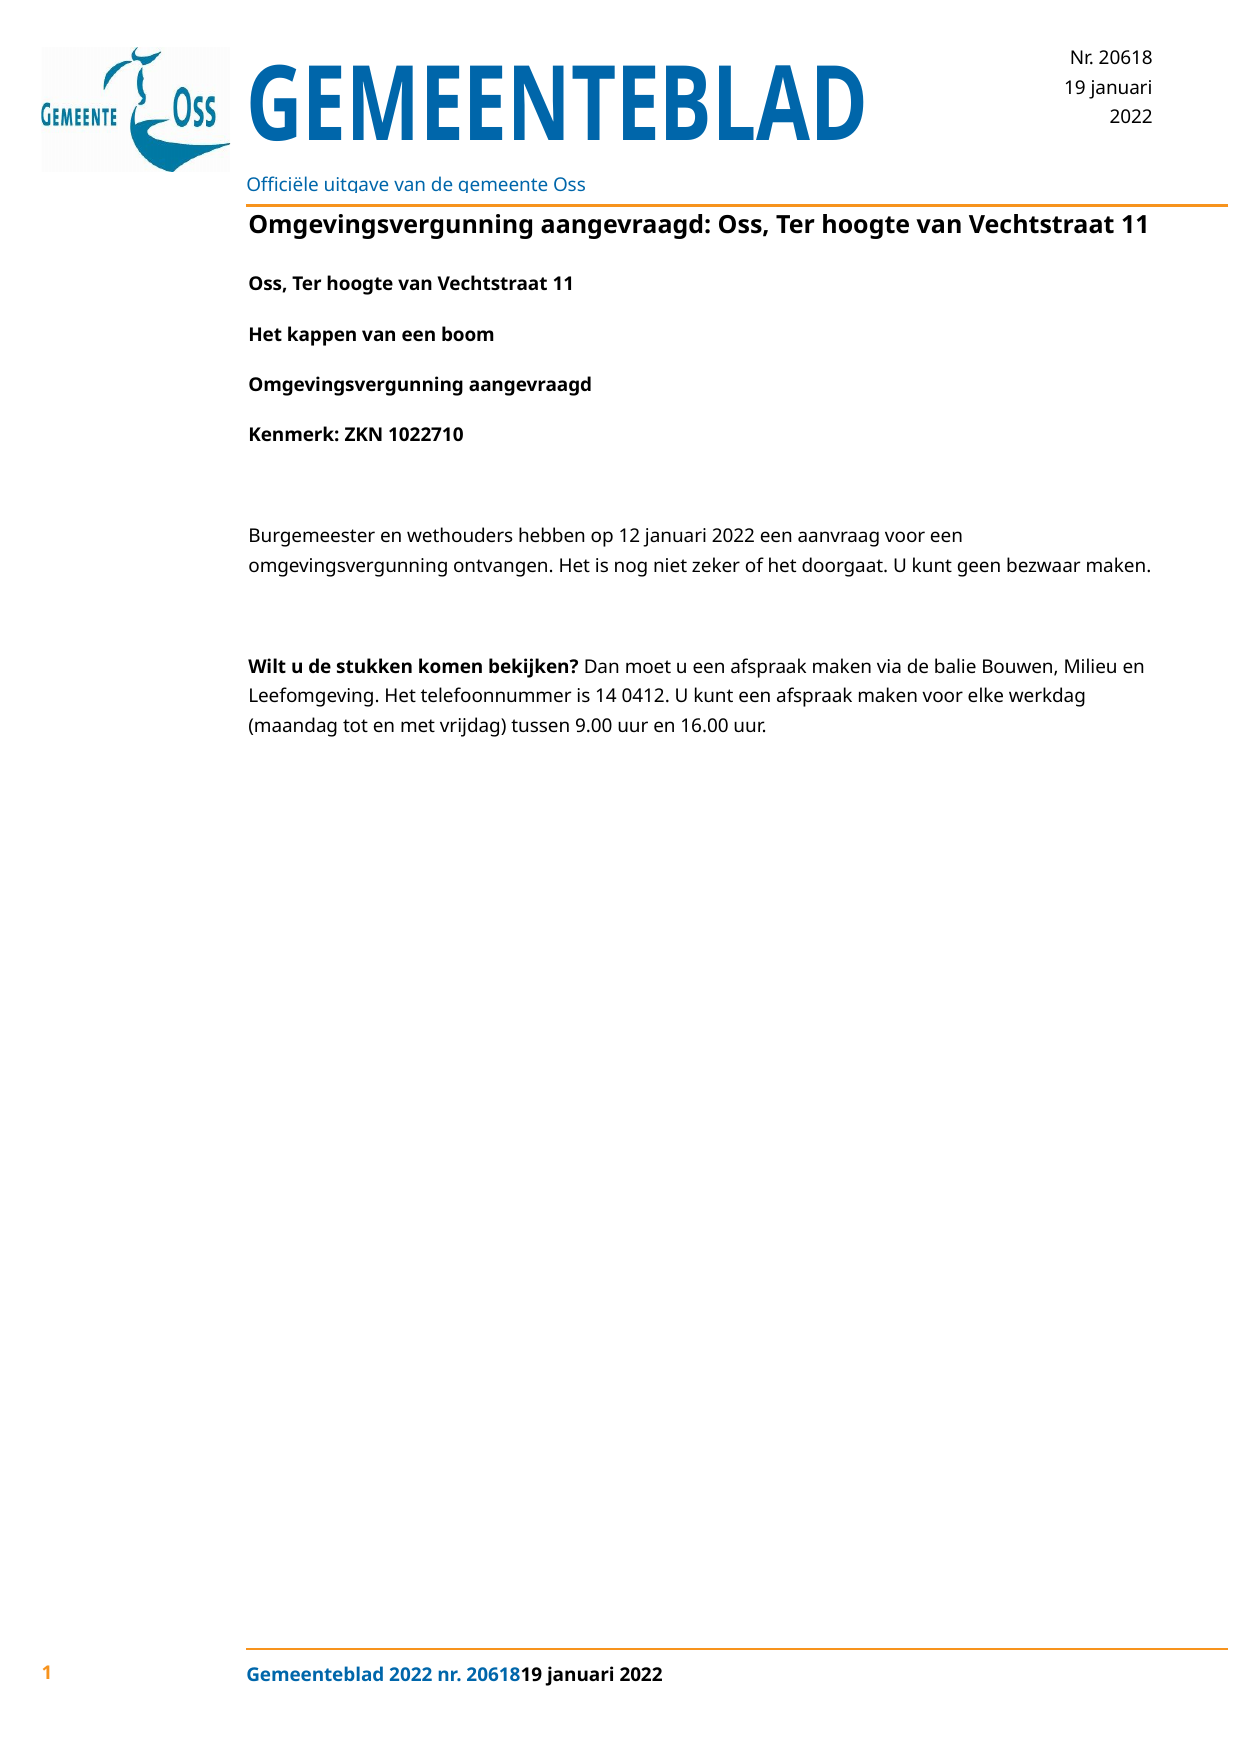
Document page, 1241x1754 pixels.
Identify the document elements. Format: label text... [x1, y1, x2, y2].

text Het kappen van een boom [248, 321, 1152, 346]
text Omgevingsvergunning aangevraagd [248, 371, 1152, 397]
text Burgemeester en wethouders hebben op 12 januari 2022 een aanvraag voor een omgevingsvergunning ontvangen. Het is nog niet zeker of het doorgaat. U kunt geen bezwaar maken. [248, 522, 1152, 578]
text Wilt u de stukken komen bekijken? Dan moet u een afspraak maken via de balie Bouwen, Milieu en Leefomgeving. Het telefoonnummer is 14 0412. U kunt een afspraak maken voor elke werkdag (maandag tot en met vrijdag) tussen 9.00 uur en 16.00 uur. [248, 653, 1152, 738]
text Kenmerk: ZKN 1022710 [248, 422, 1152, 447]
text Oss, Ter hoogte van Vechtstraat 11 [248, 270, 1152, 296]
picture [41, 47, 231, 172]
text Omgevingsvergunning aangevraagd: Oss, Ter hoogte van Vechtstraat 11 [248, 207, 1152, 241]
